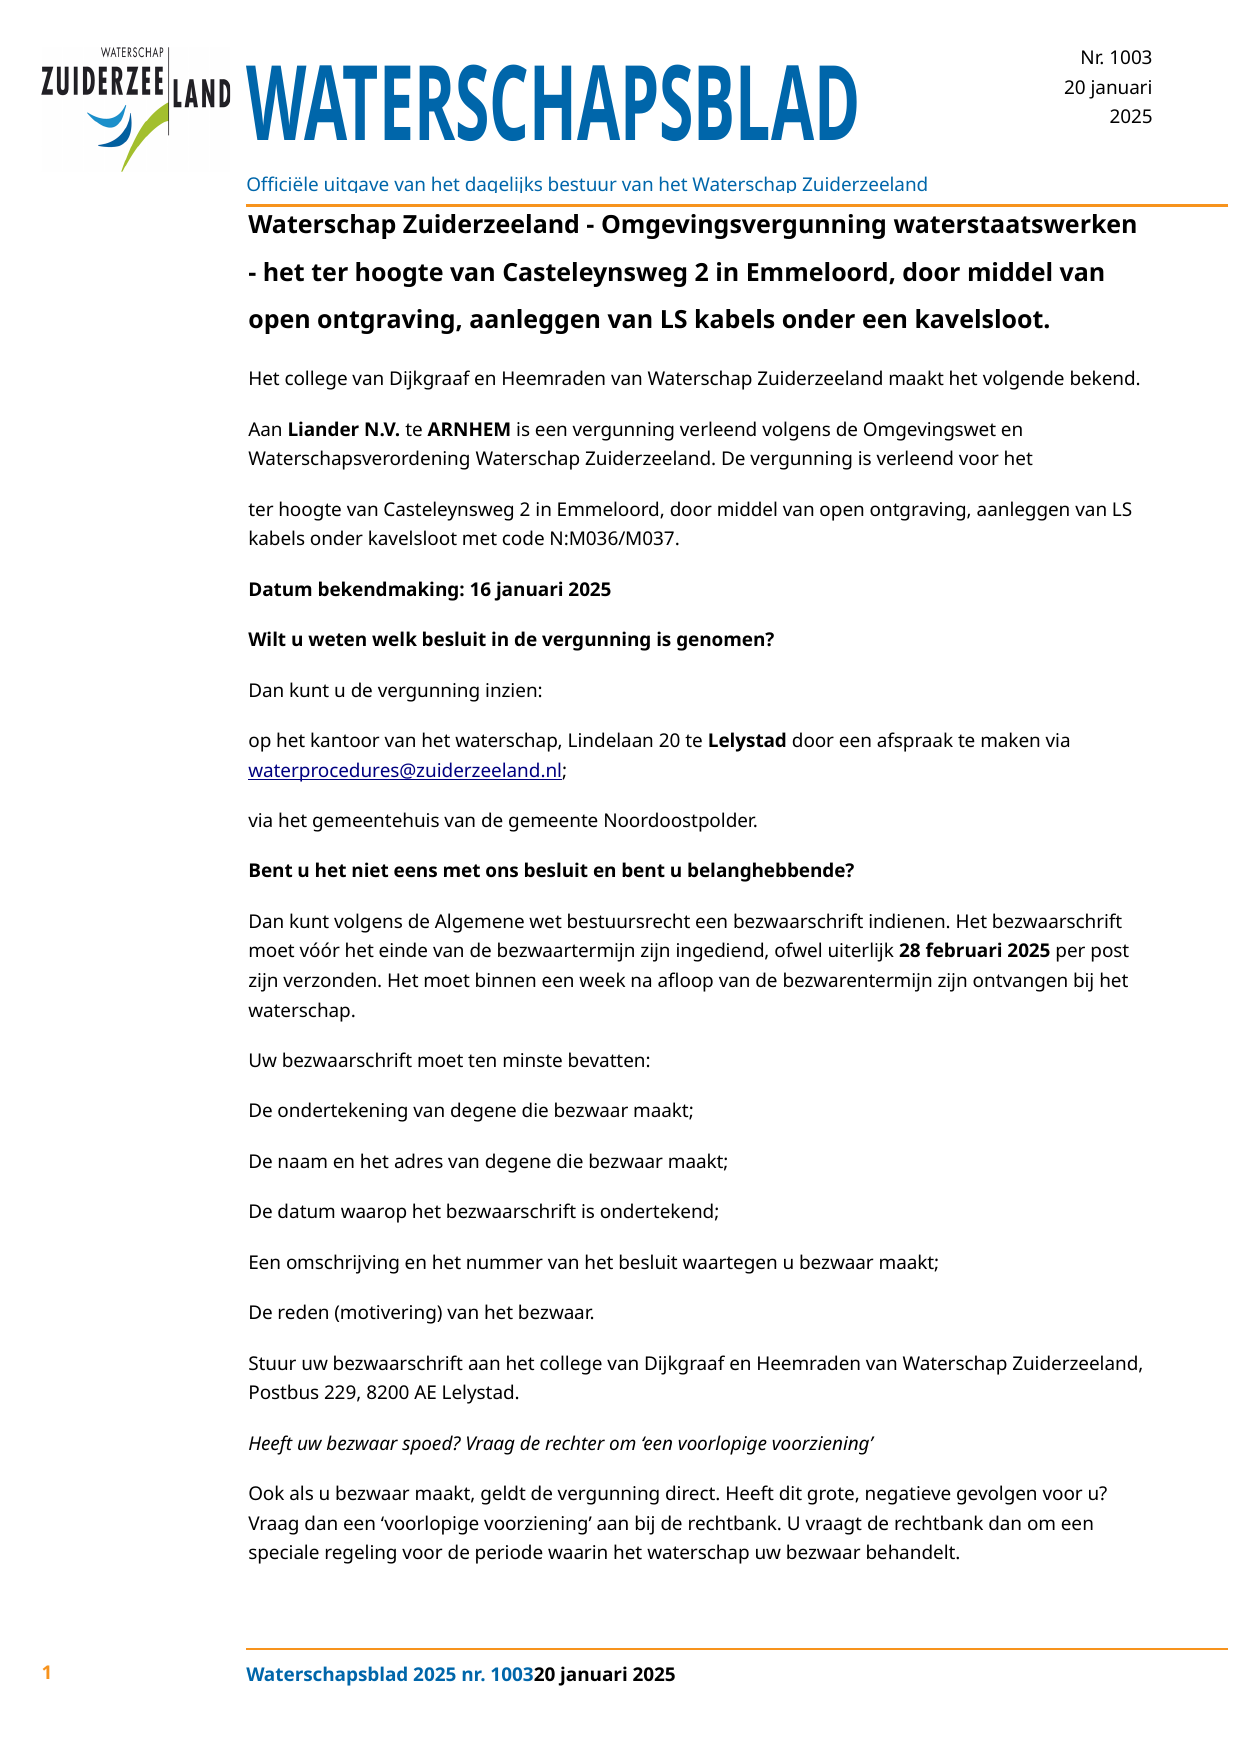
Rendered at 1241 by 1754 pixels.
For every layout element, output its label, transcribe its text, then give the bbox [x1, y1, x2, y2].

text Het college van Dijkgraaf en Heemraden van Waterschap Zuiderzeeland maakt het volgende bekend. [248, 366, 1152, 391]
text Uw bezwaarschrift moet ten minste bevatten: [248, 1047, 1152, 1073]
text De naam en het adres van degene die bezwaar maakt; [248, 1148, 1152, 1174]
text Een omschrijving en het nummer van het besluit waartegen u bezwaar maakt; [248, 1249, 1152, 1274]
text Ook als u bezwaar maakt, geldt de vergunning direct. Heeft dit grote, negatieve gevolgen voor u? Vraag dan een ‘voorlopige voorziening’ aan bij de rechtbank. U vraagt de rechtbank dan om een speciale regeling voor de periode waarin het waterschap uw bezwaar behandelt. [248, 1480, 1152, 1565]
text Dan kunt u de vergunning inzien: [248, 677, 1152, 702]
text Stuur uw bezwaarschrift aan het college van Dijkgraaf en Heemraden van Waterschap Zuiderzeeland, Postbus 229, 8200 AE Lelystad. [248, 1350, 1152, 1405]
text De ondertekening van degene die bezwaar maakt; [248, 1098, 1152, 1123]
text Datum bekendmaking: 16 januari 2025 [248, 576, 1152, 602]
text Heeft uw bezwaar spoed? Vraag de rechter om ‘een voorlopige voorziening’ [248, 1430, 1152, 1455]
text via het gemeentehuis van de gemeente Noordoostpolder. [248, 807, 1152, 833]
picture [41, 47, 231, 172]
text Waterschap Zuiderzeeland - Omgevingsvergunning waterstaatswerken - het ter hoogte van Casteleynsweg 2 in Emmeloord, door middel van open ontgraving, aanleggen van LS kabels onder een kavelsloot. [248, 207, 1152, 336]
text Bent u het niet eens met ons besluit en bent u belanghebbende? [248, 858, 1152, 883]
text Wilt u weten welk besluit in de vergunning is genomen? [248, 626, 1152, 652]
text op het kantoor van het waterschap, Lindelaan 20 te Lelystad door een afspraak te maken via waterprocedures@zuiderzeeland.nl; [248, 727, 1152, 782]
text ter hoogte van Casteleynsweg 2 in Emmeloord, door middel van open ontgraving, aanleggen van LS kabels onder kavelsloot met code N:M036/M037. [248, 496, 1152, 551]
text Dan kunt volgens de Algemene wet bestuursrecht een bezwaarschrift indienen. Het bezwaarschrift moet vóór het einde van de bezwaartermijn zijn ingediend, ofwel uiterlijk 28 februari 2025 per post zijn verzonden. Het moet binnen een week na afloop van de bezwarentermijn zijn ontvangen bij het waterschap. [248, 908, 1152, 1022]
text De datum waarop het bezwaarschrift is ondertekend; [248, 1198, 1152, 1224]
text Aan Liander N.V. te ARNHEM is een vergunning verleend volgens de Omgevingswet en Waterschapsverordening Waterschap Zuiderzeeland. De vergunning is verleend voor het [248, 416, 1152, 471]
text De reden (motivering) van het bezwaar. [248, 1299, 1152, 1325]
